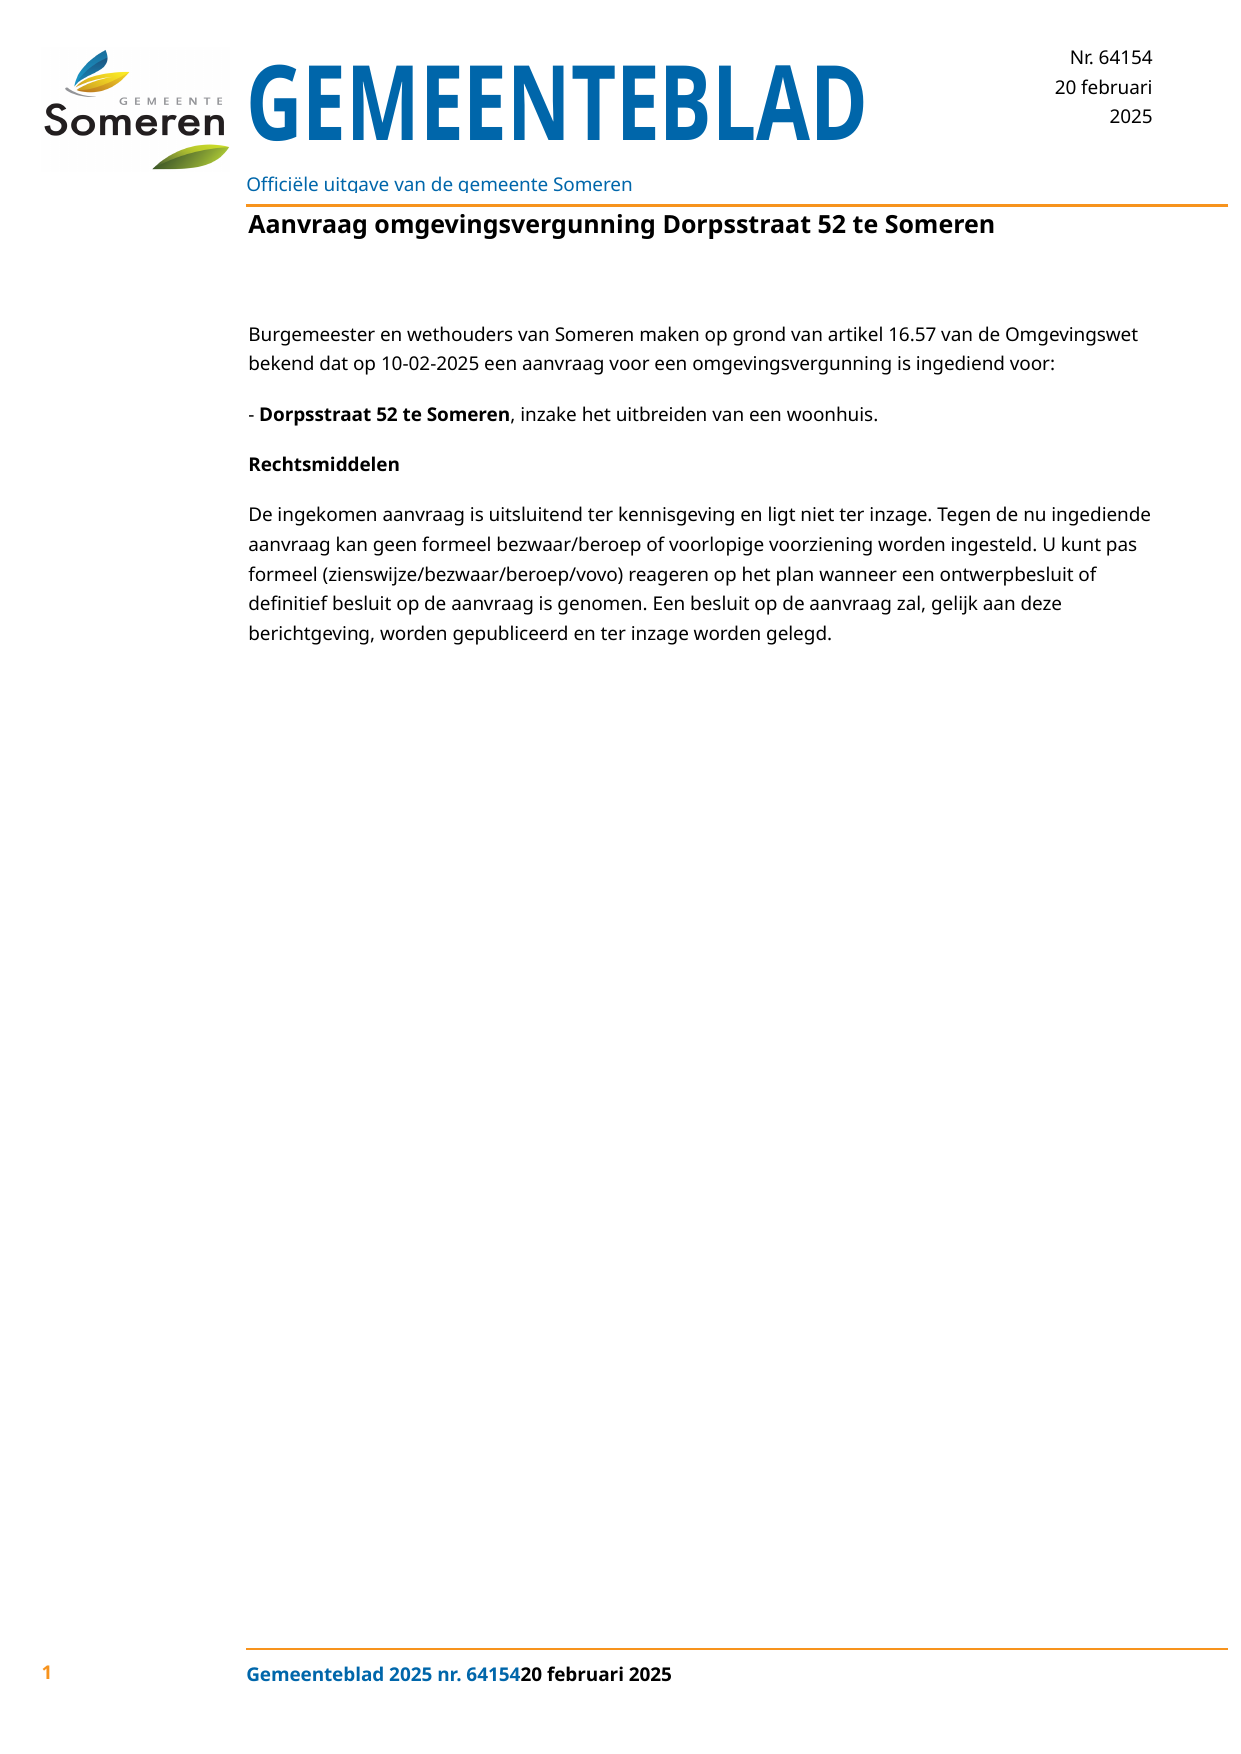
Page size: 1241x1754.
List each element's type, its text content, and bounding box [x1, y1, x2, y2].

text Burgemeester en wethouders van Someren maken op grond van artikel 16.57 van de Omgevingswet bekend dat op 10-02-2025 een aanvraag voor een omgevingsvergunning is ingediend voor: [248, 321, 1152, 376]
picture [41, 47, 231, 172]
text Rechtsmiddelen [248, 451, 1152, 477]
text De ingekomen aanvraag is uitsluitend ter kennisgeving en ligt niet ter inzage. Tegen de nu ingediende aanvraag kan geen formeel bezwaar/beroep of voorlopige voorziening worden ingesteld. U kunt pas formeel (zienswijze/bezwaar/beroep/vovo) reageren op het plan wanneer een ontwerpbesluit of definitief besluit op de aanvraag is genomen. Een besluit op de aanvraag zal, gelijk aan deze berichtgeving, worden gepubliceerd en ter inzage worden gelegd. [248, 502, 1152, 646]
text - Dorpsstraat 52 te Someren, inzake het uitbreiden van een woonhuis. [248, 401, 1152, 426]
text Aanvraag omgevingsvergunning Dorpsstraat 52 te Someren [248, 207, 1152, 241]
